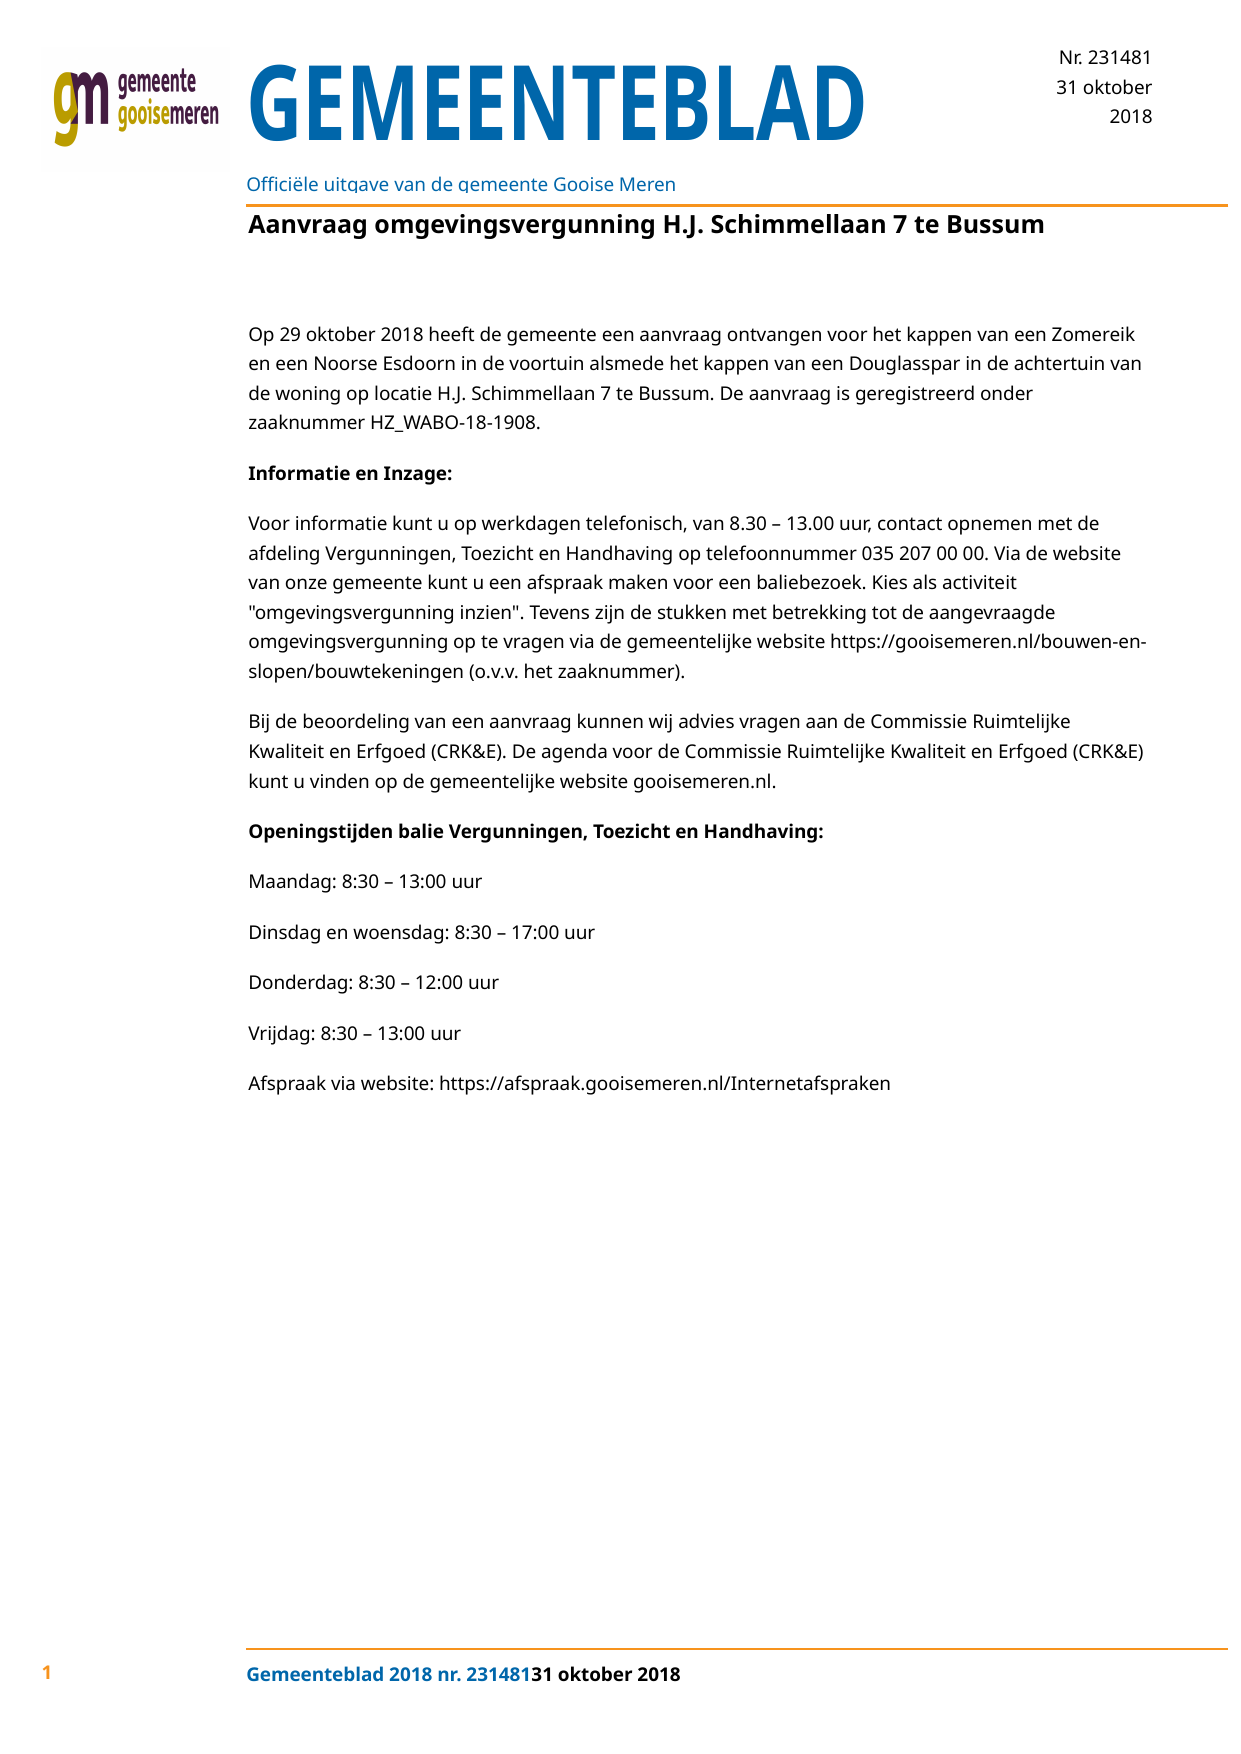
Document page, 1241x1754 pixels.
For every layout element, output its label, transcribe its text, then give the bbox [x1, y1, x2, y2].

text Informatie en Inzage: [248, 460, 1152, 486]
text Afspraak via website: https://afspraak.gooisemeren.nl/Internetafspraken [248, 1070, 1152, 1096]
text Openingstijden balie Vergunningen, Toezicht en Handhaving: [248, 818, 1152, 844]
text Vrijdag: 8:30 – 13:00 uur [248, 1020, 1152, 1046]
text Donderdag: 8:30 – 12:00 uur [248, 969, 1152, 995]
text Op 29 oktober 2018 heeft de gemeente een aanvraag ontvangen voor het kappen van een Zomereik en een Noorse Esdoorn in de voortuin alsmede het kappen van een Douglasspar in de achtertuin van de woning op locatie H.J. Schimmellaan 7 te Bussum. De aanvraag is geregistreerd onder zaaknummer HZ_WABO-18-1908. [248, 321, 1152, 435]
text Voor informatie kunt u op werkdagen telefonisch, van 8.30 – 13.00 uur, contact opnemen met de afdeling Vergunningen, Toezicht en Handhaving op telefoonnummer 035 207 00 00. Via de website van onze gemeente kunt u een afspraak maken voor een baliebezoek. Kies als activiteit "omgevingsvergunning inzien". Tevens zijn de stukken met betrekking tot de aangevraagde omgevingsvergunning op te vragen via de gemeentelijke website https://gooisemeren.nl/bouwen-en-slopen/bouwtekeningen (o.v.v. het zaaknummer). [248, 510, 1152, 684]
text Maandag: 8:30 – 13:00 uur [248, 869, 1152, 894]
picture [41, 47, 231, 172]
text Bij de beoordeling van een aanvraag kunnen wij advies vragen aan de Commissie Ruimtelijke Kwaliteit en Erfgoed (CRK&E). De agenda voor de Commissie Ruimtelijke Kwaliteit en Erfgoed (CRK&E) kunt u vinden op de gemeentelijke website gooisemeren.nl. [248, 709, 1152, 793]
text Dinsdag en woensdag: 8:30 – 17:00 uur [248, 919, 1152, 945]
text Aanvraag omgevingsvergunning H.J. Schimmellaan 7 te Bussum [248, 207, 1152, 241]
